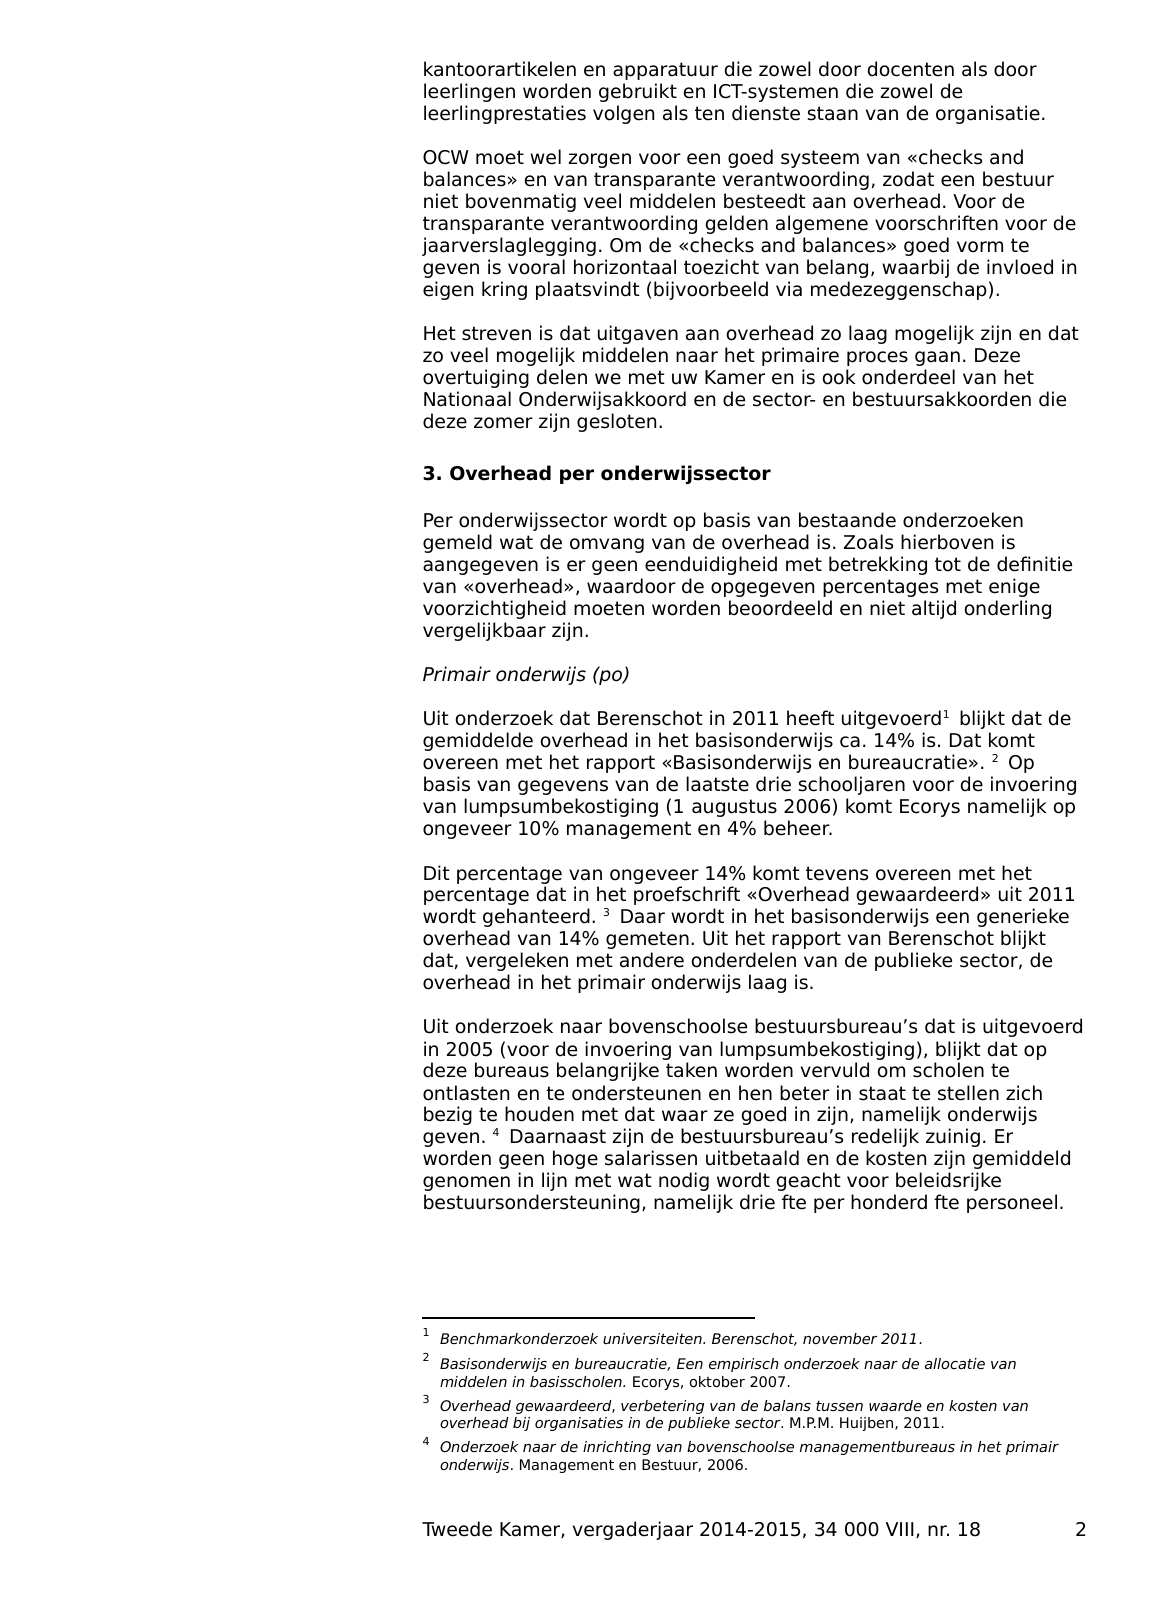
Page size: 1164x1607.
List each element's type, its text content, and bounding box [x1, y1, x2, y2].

text Het streven is dat uitgaven aan overhead zo laag mogelijk zijn en dat zo veel mogelijk middelen naar het primaire proces gaan. Deze overtuiging delen we met uw Kamer en is ook onderdeel van het Nationaal Onderwijsakkoord en de sector- en bestuursakkoorden die deze zomer zijn gesloten. [422, 323, 1087, 433]
text Onderzoek naar de inrichting van bovenschoolse managementbureaus in het primair onderwijs. Management en Bestuur, 2006. [422, 1435, 1087, 1474]
text Per onderwijssector wordt op basis van bestaande onderzoeken gemeld wat de omvang van de overhead is. Zoals hierboven is aangegeven is er geen eenduidigheid met betrekking tot de definitie van «overhead», waardoor de opgegeven percentages met enige voorzichtigheid moeten worden beoordeeld en niet altijd onderling vergelijkbaar zijn. [422, 510, 1087, 642]
text Overhead gewaardeerd, verbetering van de balans tussen waarde en kosten van overhead bij organisaties in de publieke sector. M.P.M. Huijben, 2011. [422, 1393, 1087, 1432]
text Uit onderzoek naar bovenschoolse bestuursbureau’s dat is uitgevoerd in 2005 (voor de invoering van lumpsumbekostiging), blijkt dat op deze bureaus belangrijke taken worden vervuld om scholen te ontlasten en te ondersteunen en hen beter in staat te stellen zich bezig te houden met dat waar ze goed in zijn, namelijk onderwijs geven. Daarnaast zijn de bestuursbureau’s redelijk zuinig. Er worden geen hoge salarissen uitbetaald en de kosten zijn gemiddeld genomen in lijn met wat nodig wordt geacht voor beleidsrijke bestuursondersteuning, namelijk drie fte per honderd fte personeel. [422, 1016, 1087, 1214]
text kantoorartikelen en apparatuur die zowel door docenten als door leerlingen worden gebruikt en ICT-systemen die zowel de leerlingprestaties volgen als ten dienste staan van de organisatie. [422, 59, 1087, 125]
text Dit percentage van ongeveer 14% komt tevens overeen met het percentage dat in het proefschrift «Overhead gewaardeerd» uit 2011 wordt gehanteerd. Daar wordt in het basisonderwijs een generieke overhead van 14% gemeten. Uit het rapport van Berenschot blijkt dat, vergeleken met andere onderdelen van de publieke sector, de overhead in het primair onderwijs laag is. [422, 862, 1087, 994]
text Benchmarkonderzoek universiteiten. Berenschot, november 2011. [422, 1327, 1087, 1349]
subtitle Primair onderwijs (po) [422, 664, 1087, 686]
text OCW moet wel zorgen voor een goed systeem van «checks and balances» en van transparante verantwoording, zodat een bestuur niet bovenmatig veel middelen besteedt aan overhead. Voor de transparante verantwoording gelden algemene voorschriften voor de jaarverslaglegging. Om de «checks and balances» goed vorm te geven is vooral horizontaal toezicht van belang, waarbij de invloed in eigen kring plaatsvindt (bijvoorbeeld via medezeggenschap). [422, 147, 1087, 301]
text Basisonderwijs en bureaucratie, Een empirisch onderzoek naar de allocatie van middelen in basisscholen. Ecorys, oktober 2007. [422, 1352, 1087, 1391]
text Uit onderzoek dat Berenschot in 2011 heeft uitgevoerd blijkt dat de gemiddelde overhead in het basisonderwijs ca. 14% is. Dat komt overeen met het rapport «Basisonderwijs en bureaucratie». Op basis van gegevens van de laatste drie schooljaren voor de invoering van lumpsumbekostiging (1 augustus 2006) komt Ecorys namelijk op ongeveer 10% management en 4% beheer. [422, 708, 1087, 840]
subtitle 3. Overhead per onderwijssector [422, 463, 1087, 485]
